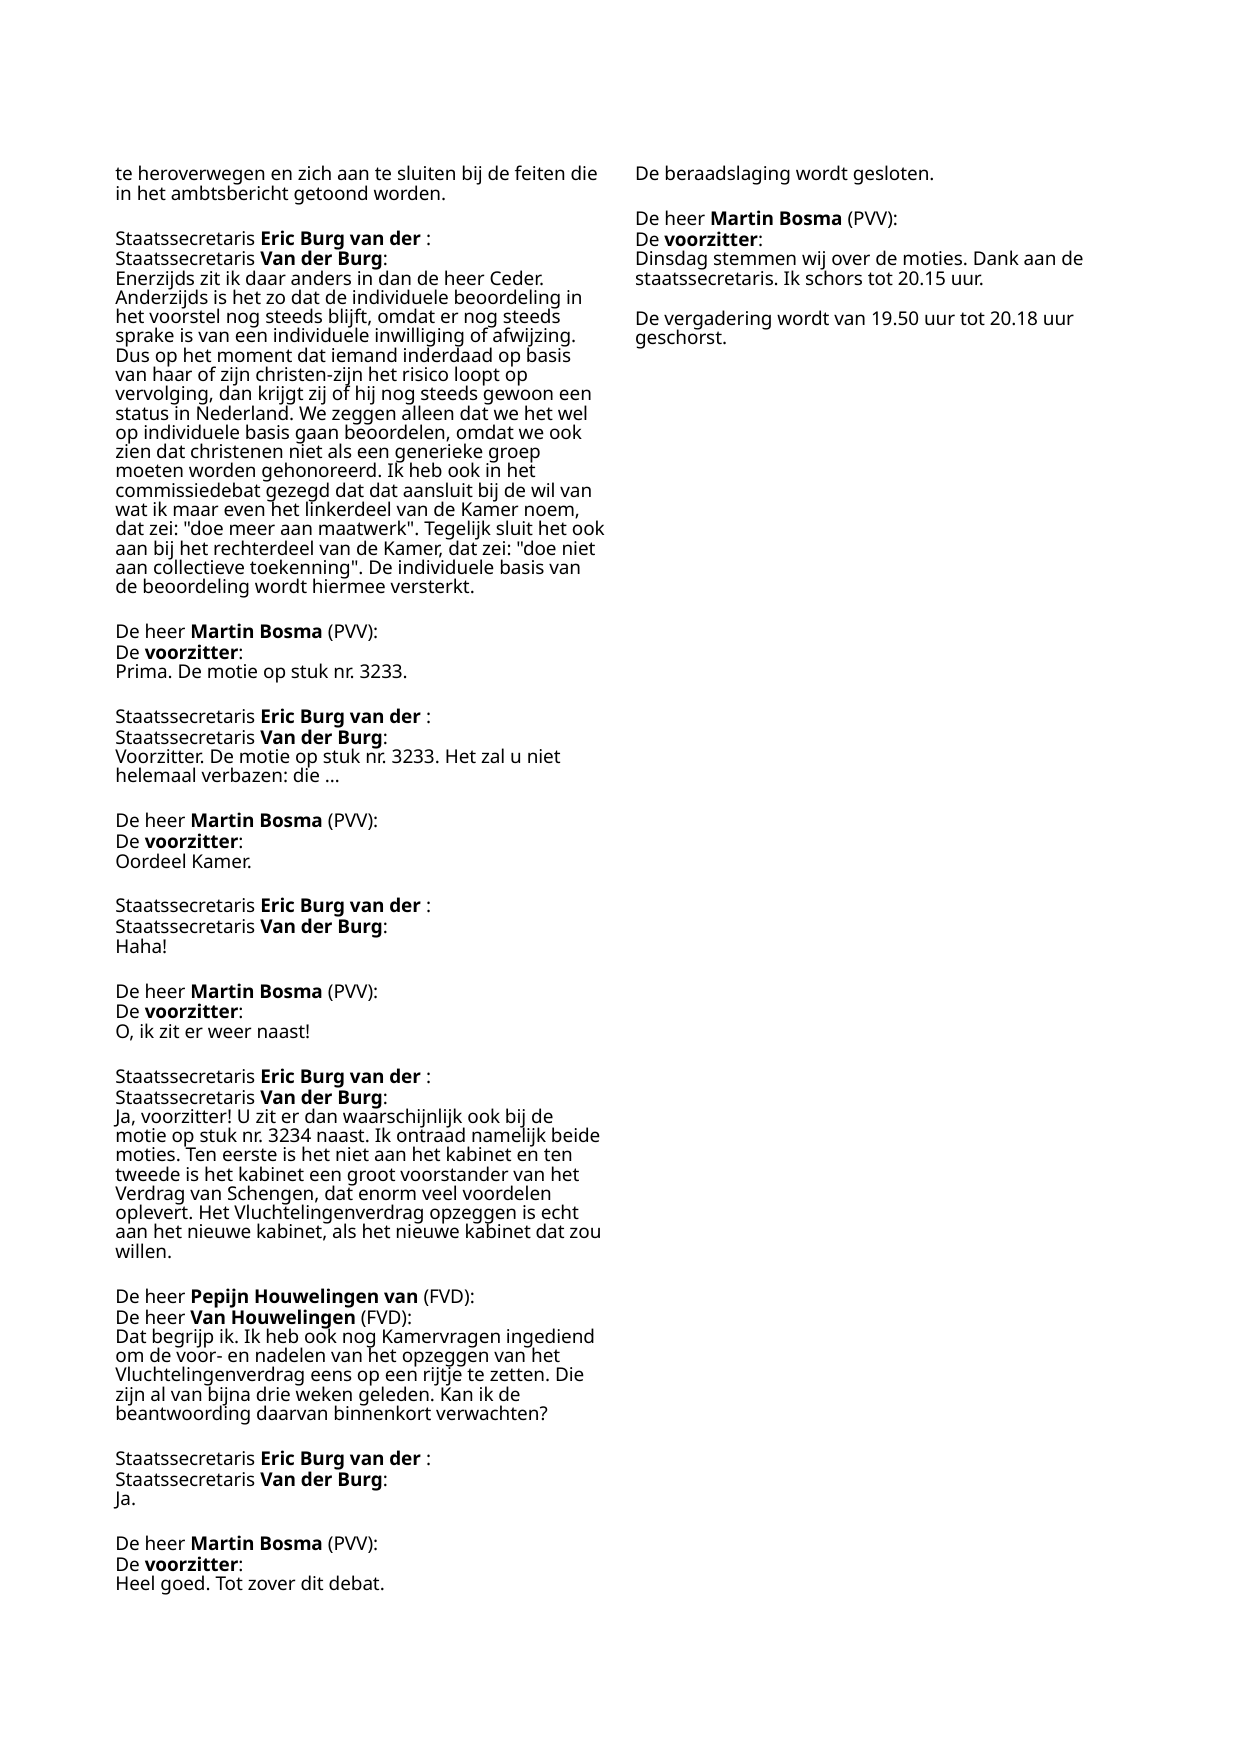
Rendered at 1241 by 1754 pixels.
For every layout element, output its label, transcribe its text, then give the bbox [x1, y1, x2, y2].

text Staatssecretaris Eric Burg van der : [115, 1063, 605, 1089]
text Prima. De motie op stuk nr. 3233. [115, 663, 605, 682]
text Ja. [115, 1490, 605, 1509]
text De heer Van Houwelingen (FVD): [115, 1309, 605, 1328]
text Staatssecretaris Eric Burg van der : [115, 703, 605, 729]
text te heroverwegen en zich aan te sluiten bij de feiten die in het ambtsbericht getoond worden. [115, 165, 605, 204]
text Staatssecretaris Van der Burg: [115, 729, 605, 748]
text De heer Martin Bosma (PVV): [115, 808, 605, 833]
text Dat begrijp ik. Ik heb ook nog Kamervragen ingediend om de voor- en nadelen van het opzeggen van het Vluchtelingenverdrag eens op een rijtje te zetten. Die zijn al van bijna drie weken geleden. Kan ik de beantwoording daarvan binnenkort verwachten? [115, 1328, 605, 1424]
text De voorzitter: [115, 833, 605, 853]
text Staatssecretaris Eric Burg van der : [115, 893, 605, 918]
text Enerzijds zit ik daar anders in dan de heer Ceder. Anderzijds is het zo dat de individuele beoordeling in het voorstel nog steeds blijft, omdat er nog steeds sprake is van een individuele inwilliging of afwijzing. Dus op het moment dat iemand inderdaad op basis van haar of zijn christen-zijn het risico loopt op vervolging, dan krijgt zij of hij nog steeds gewoon een status in Nederland. We zeggen alleen dat we het wel op individuele basis gaan beoordelen, omdat we ook zien dat christenen niet als een generieke groep moeten worden gehonoreerd. Ik heb ook in het commissiedebat gezegd dat dat aansluit bij de wil van wat ik maar even het linkerdeel van de Kamer noem, dat zei: "doe meer aan maatwerk". Tegelijk sluit het ook aan bij het rechterdeel van de Kamer, dat zei: "doe niet aan collectieve toekenning". De individuele basis van de beoordeling wordt hiermee versterkt. [115, 270, 605, 597]
text De heer Martin Bosma (PVV): [115, 978, 605, 1003]
text Staatssecretaris Eric Burg van der : [115, 225, 605, 250]
text De heer Pepijn Houwelingen van (FVD): [115, 1283, 605, 1309]
text Voorzitter. De motie op stuk nr. 3233. Het zal u niet helemaal verbazen: die … [115, 748, 605, 787]
text Staatssecretaris Van der Burg: [115, 250, 605, 270]
text O, ik zit er weer naast! [115, 1023, 605, 1042]
text De vergadering wordt van 19.50 uur tot 20.18 uur geschorst. [635, 310, 1125, 348]
text De voorzitter: [635, 231, 1125, 250]
text Staatssecretaris Eric Burg van der : [115, 1445, 605, 1471]
text Dinsdag stemmen wij over de moties. Dank aan de staatssecretaris. Ik schors tot 20.15 uur. [635, 250, 1125, 289]
text Ja, voorzitter! U zit er dan waarschijnlijk ook bij de motie op stuk nr. 3234 naast. Ik ontraad namelijk beide moties. Ten eerste is het niet aan het kabinet en ten tweede is het kabinet een groot voorstander van het Verdrag van Schengen, dat enorm veel voordelen oplevert. Het Vluchtelingenverdrag opzeggen is echt aan het nieuwe kabinet, als het nieuwe kabinet dat zou willen. [115, 1108, 605, 1262]
text De heer Martin Bosma (PVV): [115, 1530, 605, 1556]
text De voorzitter: [115, 1003, 605, 1023]
text Staatssecretaris Van der Burg: [115, 1089, 605, 1108]
text Staatssecretaris Van der Burg: [115, 1471, 605, 1490]
text Oordeel Kamer. [115, 853, 605, 872]
text De heer Martin Bosma (PVV): [635, 205, 1125, 231]
text Staatssecretaris Van der Burg: [115, 918, 605, 938]
text De beraadslaging wordt gesloten. [635, 165, 1125, 184]
text Haha! [115, 938, 605, 957]
text Heel goed. Tot zover dit debat. [115, 1575, 605, 1594]
text De heer Martin Bosma (PVV): [115, 618, 605, 644]
text De voorzitter: [115, 1556, 605, 1575]
text De voorzitter: [115, 644, 605, 663]
